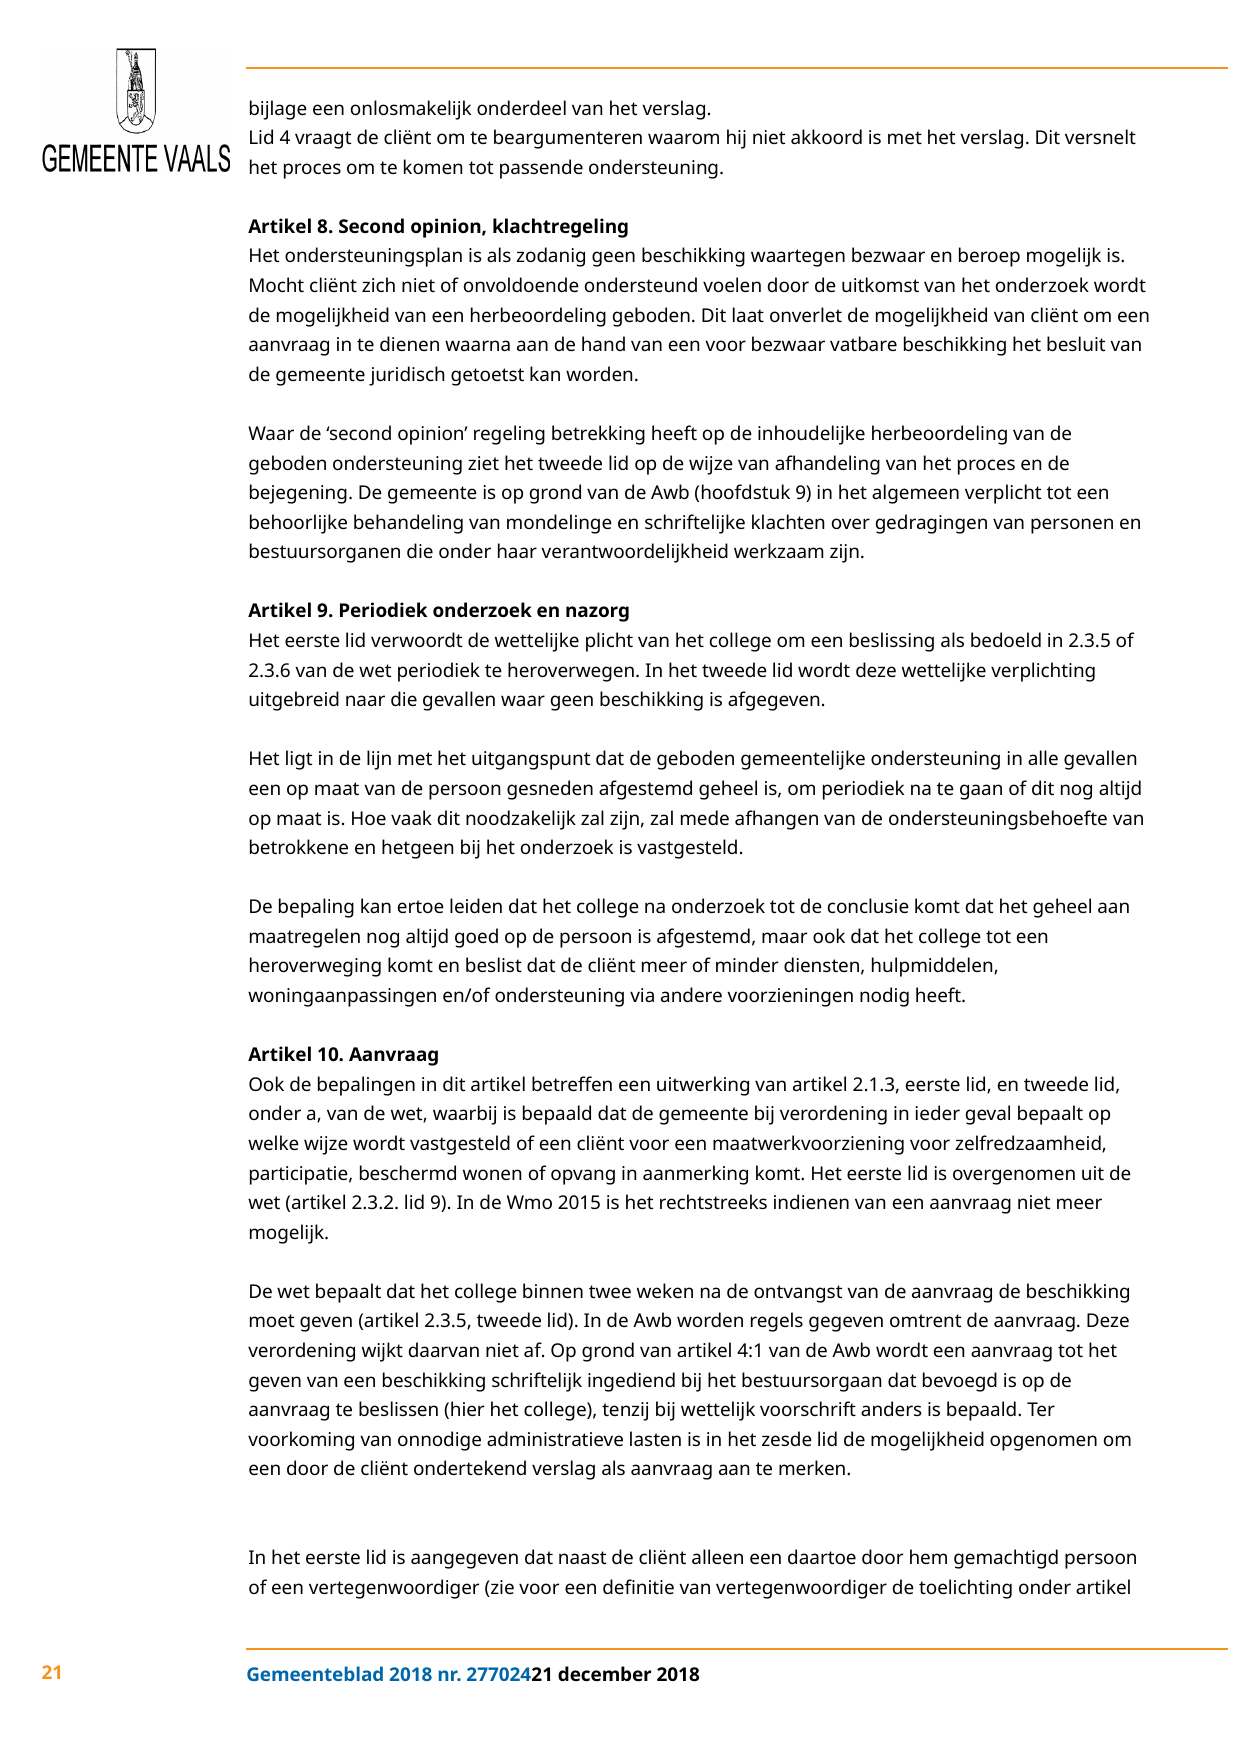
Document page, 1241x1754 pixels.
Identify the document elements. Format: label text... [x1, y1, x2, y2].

text Het ligt in de lijn met het uitgangspunt dat de geboden gemeentelijke ondersteuning in alle gevallen een op maat van de persoon gesneden afgestemd geheel is, om periodiek na te gaan of dit nog altijd op maat is. Hoe vaak dit noodzakelijk zal zijn, zal mede afhangen van de ondersteuningsbehoefte van betrokkene en hetgeen bij het onderzoek is vastgesteld. [248, 746, 1152, 860]
text bijlage een onlosmakelijk onderdeel van het verslag. [248, 95, 1152, 121]
text De wet bepaalt dat het college binnen twee weken na de ontvangst van de aanvraag de beschikking moet geven (artikel 2.3.5, tweede lid). In de Awb worden regels gegeven omtrent de aanvraag. Deze verordening wijkt daarvan niet af. Op grond van artikel 4:1 van de Awb wordt een aanvraag tot het geven van een beschikking schriftelijk ingediend bij het bestuursorgaan dat bevoegd is op de aanvraag te beslissen (hier het college), tenzij bij wettelijk voorschrift anders is bepaald. Ter voorkoming van onnodige administratieve lasten is in het zesde lid de mogelijkheid opgenomen om een door de cliënt ondertekend verslag als aanvraag aan te merken. [248, 1278, 1152, 1481]
text Het eerste lid verwoordt de wettelijke plicht van het college om een beslissing als bedoeld in 2.3.5 of 2.3.6 van de wet periodiek te heroverwegen. In het tweede lid wordt deze wettelijke verplichting uitgebreid naar die gevallen waar geen beschikking is afgegeven. [248, 627, 1152, 712]
text Artikel 10. Aanvraag [248, 1041, 1152, 1067]
text Ook de bepalingen in dit artikel betreffen een uitwerking van artikel 2.1.3, eerste lid, en tweede lid, onder a, van de wet, waarbij is bepaald dat de gemeente bij verordening in ieder geval bepaalt op welke wijze wordt vastgesteld of een cliënt voor een maatwerkvoorziening voor zelfredzaamheid, participatie, beschermd wonen of opvang in aanmerking komt. Het eerste lid is overgenomen uit de wet (artikel 2.3.2. lid 9). In de Wmo 2015 is het rechtstreeks indienen van een aanvraag niet meer mogelijk. [248, 1071, 1152, 1245]
text Lid 4 vraagt de cliënt om te beargumenteren waarom hij niet akkoord is met het verslag. Dit versnelt het proces om te komen tot passende ondersteuning. [248, 124, 1152, 180]
text Waar de ‘second opinion’ regeling betrekking heeft op de inhoudelijke herbeoordeling van de geboden ondersteuning ziet het tweede lid op de wijze van afhandeling van het proces en de bejegening. De gemeente is op grond van de Awb (hoofdstuk 9) in het algemeen verplicht tot een behoorlijke behandeling van mondelinge en schriftelijke klachten over gedragingen van personen en bestuursorganen die onder haar verantwoordelijkheid werkzaam zijn. [248, 420, 1152, 564]
text Artikel 8. Second opinion, klachtregeling [248, 213, 1152, 239]
text Artikel 9. Periodiek onderzoek en nazorg [248, 598, 1152, 623]
text De bepaling kan ertoe leiden dat het college na onderzoek tot de conclusie komt dat het geheel aan maatregelen nog altijd goed op de persoon is afgestemd, maar ook dat het college tot een heroverweging komt en beslist dat de cliënt meer of minder diensten, hulpmiddelen, woningaanpassingen en/of ondersteuning via andere voorzieningen nodig heeft. [248, 893, 1152, 1008]
text Het ondersteuningsplan is als zodanig geen beschikking waartegen bezwaar en beroep mogelijk is. Mocht cliënt zich niet of onvoldoende ondersteund voelen door de uitkomst van het onderzoek wordt de mogelijkheid van een herbeoordeling geboden. Dit laat onverlet de mogelijkheid van cliënt om een aanvraag in te dienen waarna aan de hand van een voor bezwaar vatbare beschikking het besluit van de gemeente juridisch getoetst kan worden. [248, 243, 1152, 387]
text In het eerste lid is aangegeven dat naast de cliënt alleen een daartoe door hem gemachtigd persoon of een vertegenwoordiger (zie voor een definitie van vertegenwoordiger de toelichting onder artikel [248, 1544, 1152, 1600]
picture [41, 47, 231, 172]
